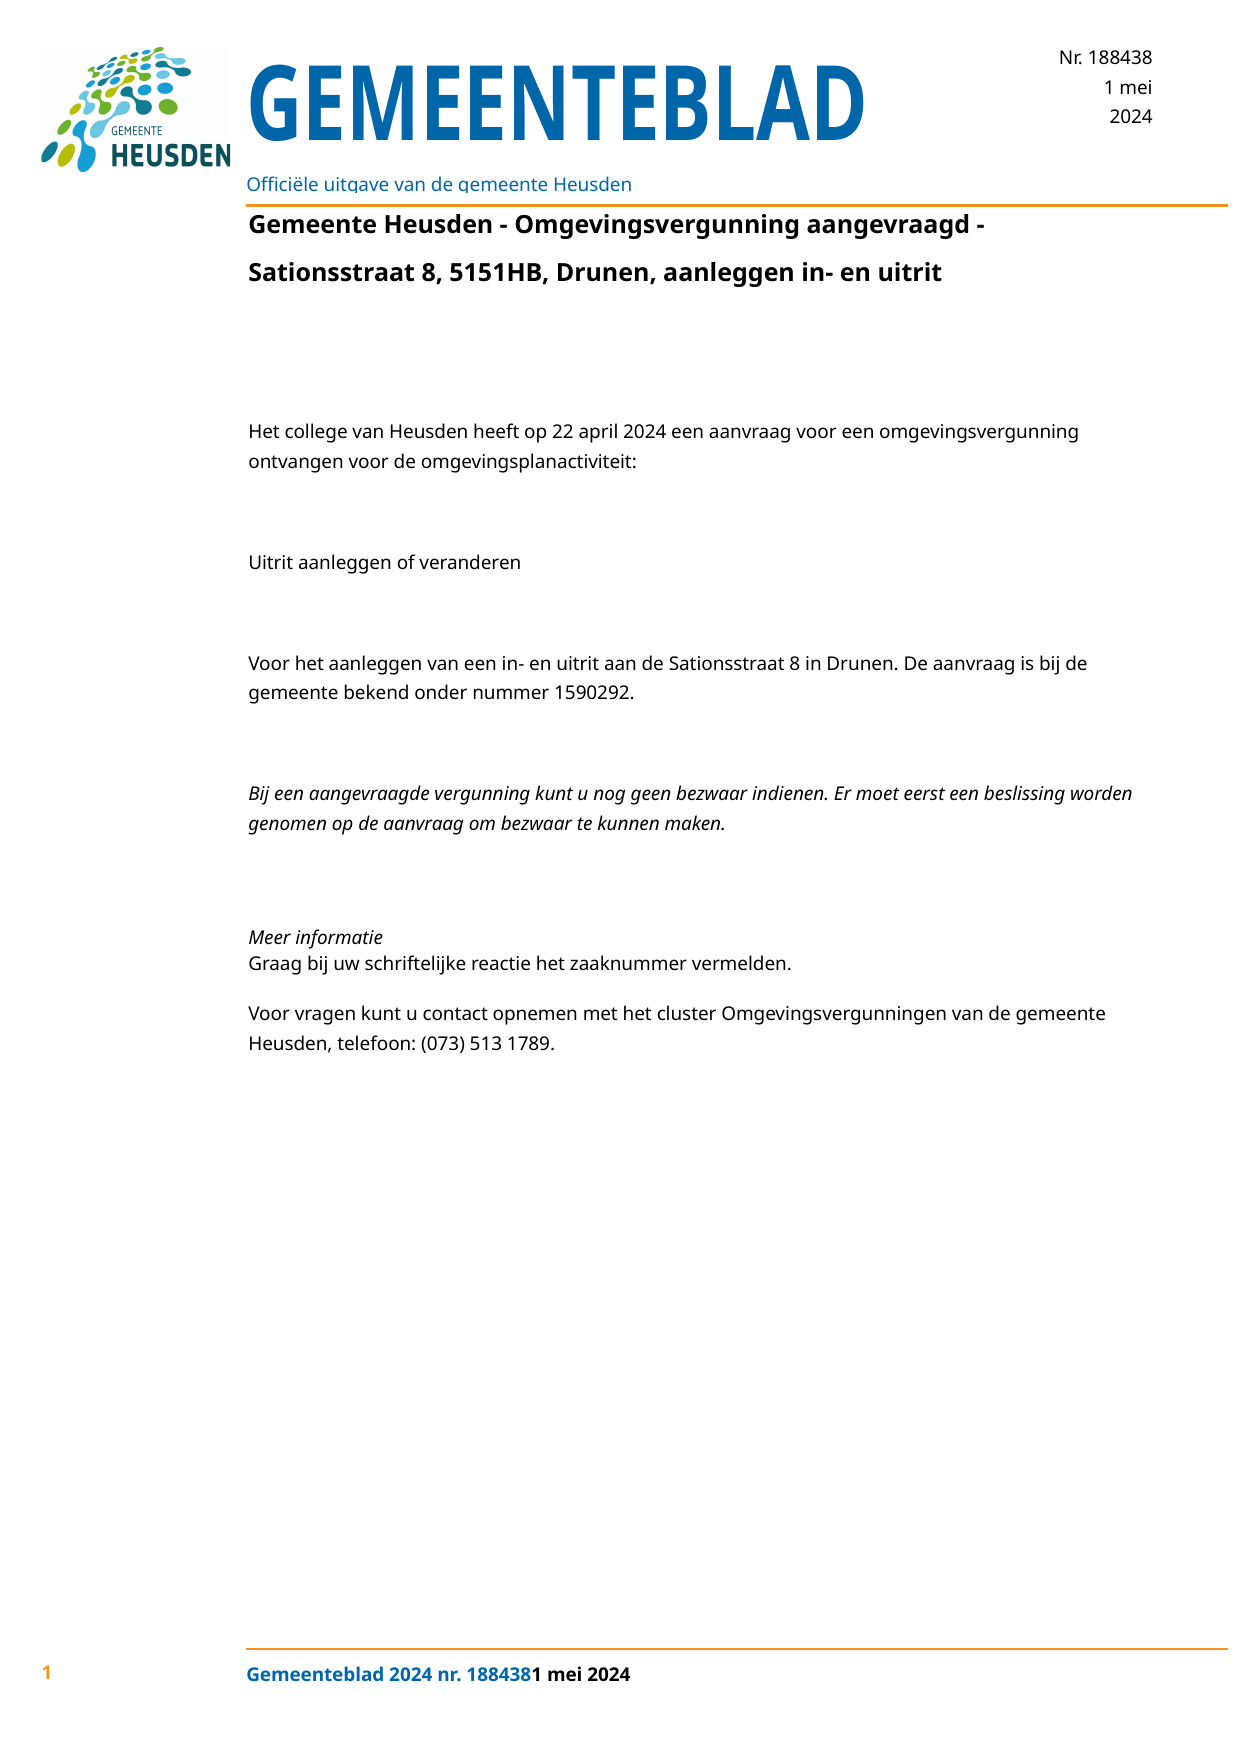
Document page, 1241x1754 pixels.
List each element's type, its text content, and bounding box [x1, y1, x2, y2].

text Voor het aanleggen van een in- en uitrit aan de Sationsstraat 8 in Drunen. De aanvraag is bij de gemeente bekend onder nummer 1590292. [248, 650, 1152, 705]
text Gemeente Heusden - Omgevingsvergunning aangevraagd - Sationsstraat 8, 5151HB, Drunen, aanleggen in- en uitrit [248, 207, 1152, 288]
text Meer informatie [248, 924, 1152, 950]
text Bij een aangevraagde vergunning kunt u nog geen bezwaar indienen. Er moet eerst een beslissing worden genomen op de aanvraag om bezwaar te kunnen maken. [248, 780, 1152, 836]
picture [41, 47, 231, 172]
text Het college van Heusden heeft op 22 april 2024 een aanvraag voor een omgevingsvergunning ontvangen voor de omgevingsplanactiviteit: [248, 419, 1152, 474]
text Graag bij uw schriftelijke reactie het zaaknummer vermelden. [248, 950, 1152, 976]
text Uitrit aanleggen of veranderen [248, 549, 1152, 575]
text Voor vragen kunt u contact opnemen met het cluster Omgevingsvergunningen van de gemeente Heusden, telefoon: (073) 513 1789. [248, 1001, 1152, 1056]
